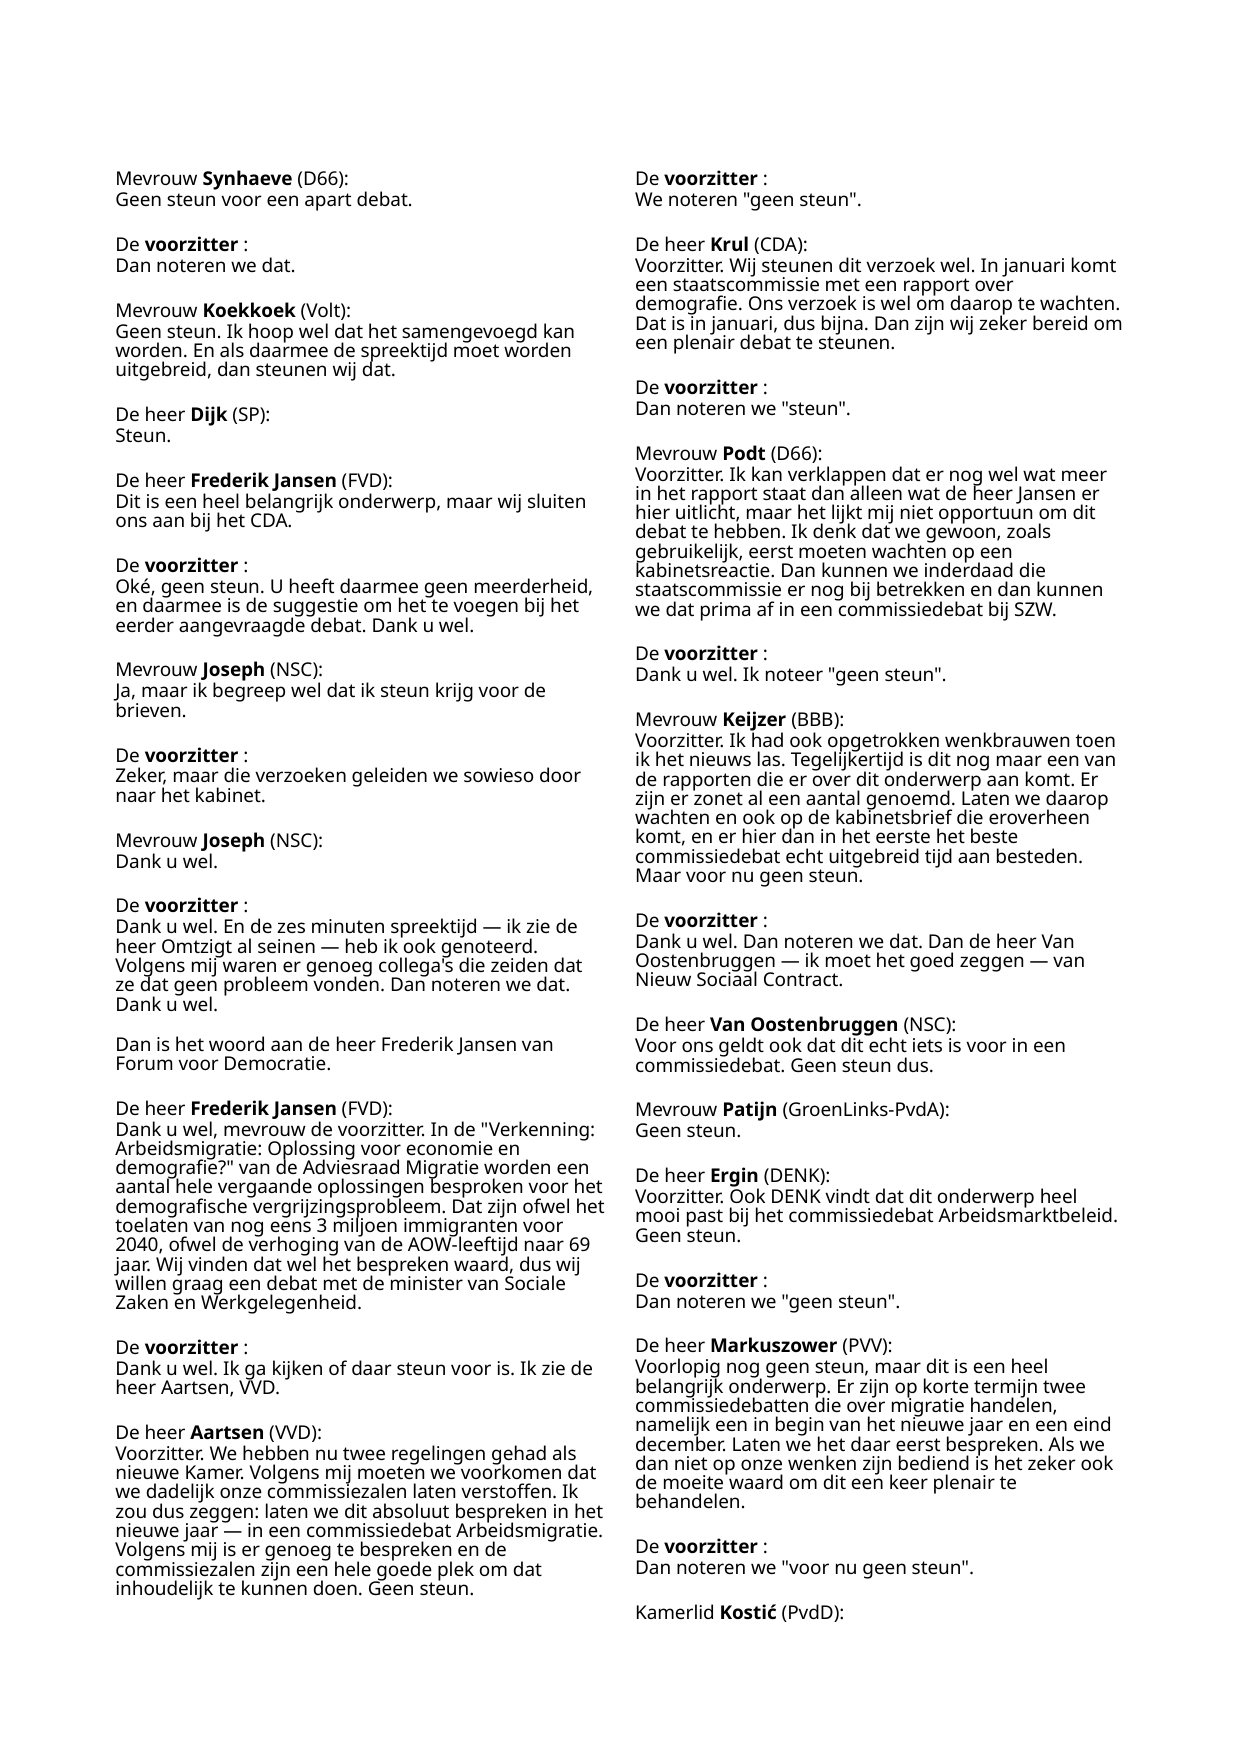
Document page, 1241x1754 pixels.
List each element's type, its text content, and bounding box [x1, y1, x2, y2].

text Dan noteren we "voor nu geen steun". [635, 1559, 1125, 1578]
text De heer Frederik Jansen (FVD): [115, 1095, 605, 1121]
text Dan noteren we "steun". [635, 400, 1125, 419]
text Dank u wel. [115, 853, 605, 872]
text Voorzitter. Wij steunen dit verzoek wel. In januari komt een staatscommissie met een rapport over demografie. Ons verzoek is wel om daarop te wachten. Dat is in januari, dus bijna. Dan zijn wij zeker bereid om een plenair debat te steunen. [635, 257, 1125, 353]
text Steun. [115, 427, 605, 446]
text Mevrouw Koekkoek (Volt): [115, 297, 605, 323]
text Mevrouw Synhaeve (D66): [115, 165, 605, 191]
text Dan is het woord aan de heer Frederik Jansen van Forum voor Democratie. [115, 1036, 605, 1074]
text Dank u wel. En de zes minuten spreektijd — ik zie de heer Omtzigt al seinen — heb ik ook genoteerd. Volgens mij waren er genoeg collega's die zeiden dat ze dat geen probleem vonden. Dan noteren we dat. Dank u wel. [115, 918, 605, 1015]
text De heer Frederik Jansen (FVD): [115, 467, 605, 493]
text Mevrouw Patijn (GroenLinks-PvdA): [635, 1097, 1125, 1122]
text Mevrouw Podt (D66): [635, 440, 1125, 466]
text Dan noteren we "geen steun". [635, 1293, 1125, 1312]
text De voorzitter : [115, 552, 605, 578]
text De voorzitter : [635, 641, 1125, 666]
text Voorzitter. Ook DENK vindt dat dit onderwerp heel mooi past bij het commissiedebat Arbeidsmarktbeleid. Geen steun. [635, 1188, 1125, 1246]
text De heer Markuszower (PVV): [635, 1333, 1125, 1358]
text Zeker, maar die verzoeken geleiden we sowieso door naar het kabinet. [115, 767, 605, 806]
text De voorzitter : [635, 1533, 1125, 1559]
text Geen steun. [635, 1122, 1125, 1142]
text Dank u wel. Ik noteer "geen steun". [635, 666, 1125, 686]
text De voorzitter : [635, 165, 1125, 191]
text Ja, maar ik begreep wel dat ik steun krijg voor de brieven. [115, 682, 605, 721]
text Voorzitter. Ik had ook opgetrokken wenkbrauwen toen ik het nieuws las. Tegelijkertijd is dit nog maar een van de rapporten die er over dit onderwerp aan komt. Er zijn er zonet al een aantal genoemd. Laten we daarop wachten en ook op de kabinetsbrief die eroverheen komt, en er hier dan in het eerste het beste commissiedebat echt uitgebreid tijd aan besteden. Maar voor nu geen steun. [635, 732, 1125, 886]
text Dit is een heel belangrijk onderwerp, maar wij sluiten ons aan bij het CDA. [115, 493, 605, 531]
text De voorzitter : [115, 1334, 605, 1360]
text Geen steun voor een apart debat. [115, 191, 605, 210]
text De heer Aartsen (VVD): [115, 1419, 605, 1445]
text De voorzitter : [635, 1267, 1125, 1293]
text De heer Dijk (SP): [115, 401, 605, 427]
text Dank u wel. Dan noteren we dat. Dan de heer Van Oostenbruggen — ik moet het goed zeggen — van Nieuw Sociaal Contract. [635, 933, 1125, 991]
text We noteren "geen steun". [635, 191, 1125, 210]
text Kamerlid Kostić (PvdD): [635, 1599, 1125, 1625]
text Voorlopig nog geen steun, maar dit is een heel belangrijk onderwerp. Er zijn op korte termijn twee commissiedebatten die over migratie handelen, namelijk een in begin van het nieuwe jaar en een eind december. Laten we het daar eerst bespreken. Als we dan niet op onze wenken zijn bediend is het zeker ook de moeite waard om dit een keer plenair te behandelen. [635, 1358, 1125, 1513]
text De voorzitter : [115, 893, 605, 918]
text De heer Krul (CDA): [635, 231, 1125, 257]
text De voorzitter : [115, 231, 605, 257]
text Dan noteren we dat. [115, 257, 605, 276]
text Voor ons geldt ook dat dit echt iets is voor in een commissiedebat. Geen steun dus. [635, 1037, 1125, 1076]
text Dank u wel. Ik ga kijken of daar steun voor is. Ik zie de heer Aartsen, VVD. [115, 1360, 605, 1398]
text Voorzitter. Ik kan verklappen dat er nog wel wat meer in het rapport staat dan alleen wat de heer Jansen er hier uitlicht, maar het lijkt mij niet opportuun om dit debat te hebben. Ik denk dat we gewoon, zoals gebruikelijk, eerst moeten wachten op een kabinetsreactie. Dan kunnen we inderdaad die staatscommissie er nog bij betrekken en dan kunnen we dat prima af in een commissiedebat bij SZW. [635, 466, 1125, 620]
text Mevrouw Joseph (NSC): [115, 827, 605, 853]
text Geen steun. Ik hoop wel dat het samengevoegd kan worden. En als daarmee de spreektijd moet worden uitgebreid, dan steunen wij dat. [115, 323, 605, 381]
text De heer Van Oostenbruggen (NSC): [635, 1012, 1125, 1037]
text Mevrouw Keijzer (BBB): [635, 706, 1125, 732]
text Dank u wel, mevrouw de voorzitter. In de "Verkenning: Arbeidsmigratie: Oplossing voor economie en demografie?" van de Adviesraad Migratie worden een aantal hele vergaande oplossingen besproken voor het demografische vergrijzingsprobleem. Dat zijn ofwel het toelaten van nog eens 3 miljoen immigranten voor 2040, ofwel de verhoging van de AOW-leeftijd naar 69 jaar. Wij vinden dat wel het bespreken waard, dus wij willen graag een debat met de minister van Sociale Zaken en Werkgelegenheid. [115, 1121, 605, 1313]
text De voorzitter : [635, 374, 1125, 400]
text De voorzitter : [115, 742, 605, 767]
text Oké, geen steun. U heeft daarmee geen meerderheid, en daarmee is de suggestie om het te voegen bij het eerder aangevraagde debat. Dank u wel. [115, 578, 605, 636]
text Voorzitter. We hebben nu twee regelingen gehad als nieuwe Kamer. Volgens mij moeten we voorkomen dat we dadelijk onze commissiezalen laten verstoffen. Ik zou dus zeggen: laten we dit absoluut bespreken in het nieuwe jaar — in een commissiedebat Arbeidsmigratie. Volgens mij is er genoeg te bespreken en de commissiezalen zijn een hele goede plek om dat inhoudelijk te kunnen doen. Geen steun. [115, 1445, 605, 1599]
text De heer Ergin (DENK): [635, 1162, 1125, 1188]
text De voorzitter : [635, 907, 1125, 933]
text Mevrouw Joseph (NSC): [115, 657, 605, 682]
